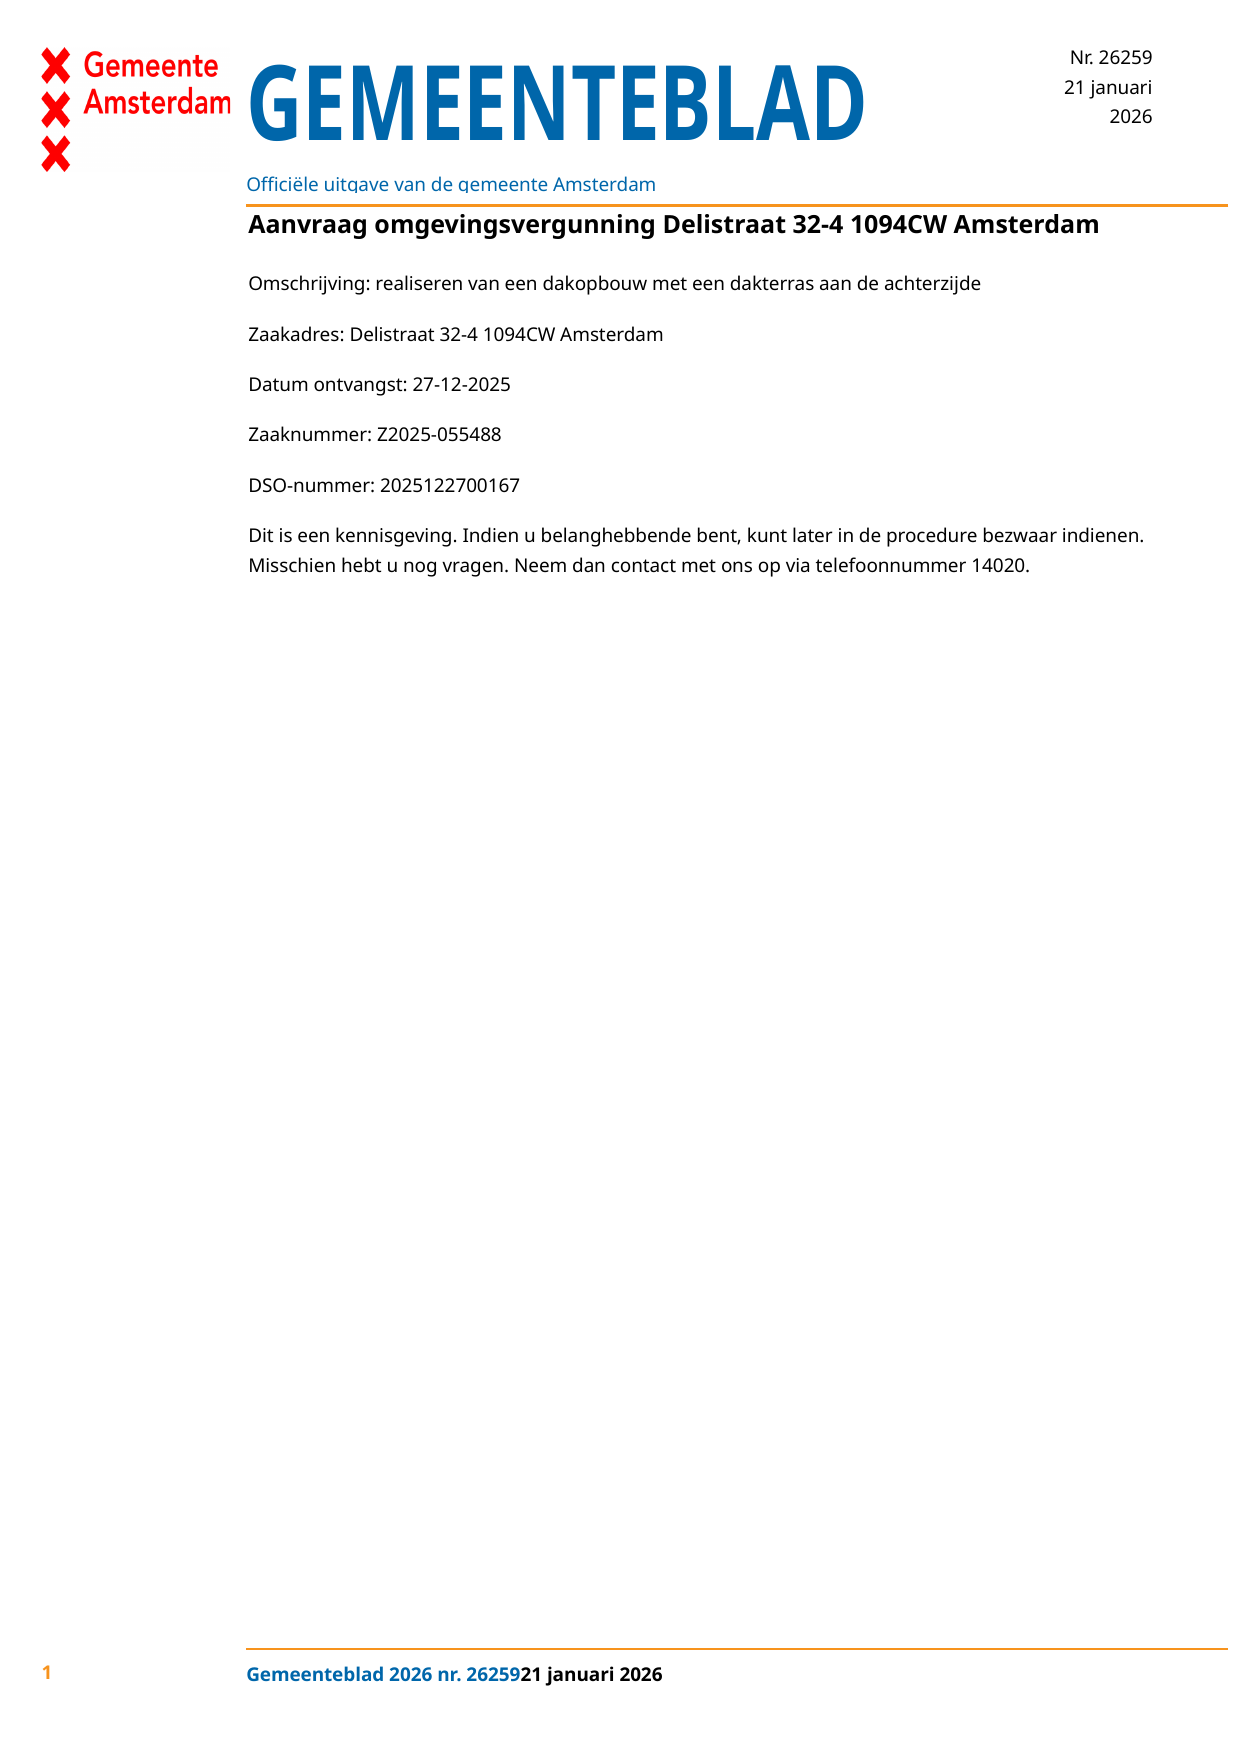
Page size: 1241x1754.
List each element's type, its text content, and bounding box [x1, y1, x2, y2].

text DSO-nummer: 2025122700167 [248, 472, 1152, 498]
text Aanvraag omgevingsvergunning Delistraat 32-4 1094CW Amsterdam [248, 207, 1152, 241]
picture [41, 47, 231, 172]
text Zaaknummer: Z2025-055488 [248, 422, 1152, 447]
text Datum ontvangst: 27-12-2025 [248, 371, 1152, 397]
text Zaakadres: Delistraat 32-4 1094CW Amsterdam [248, 321, 1152, 346]
text Dit is een kennisgeving. Indien u belanghebbende bent, kunt later in de procedure bezwaar indienen. Misschien hebt u nog vragen. Neem dan contact met ons op via telefoonnummer 14020. [248, 522, 1152, 578]
text Omschrijving: realiseren van een dakopbouw met een dakterras aan de achterzijde [248, 270, 1152, 296]
